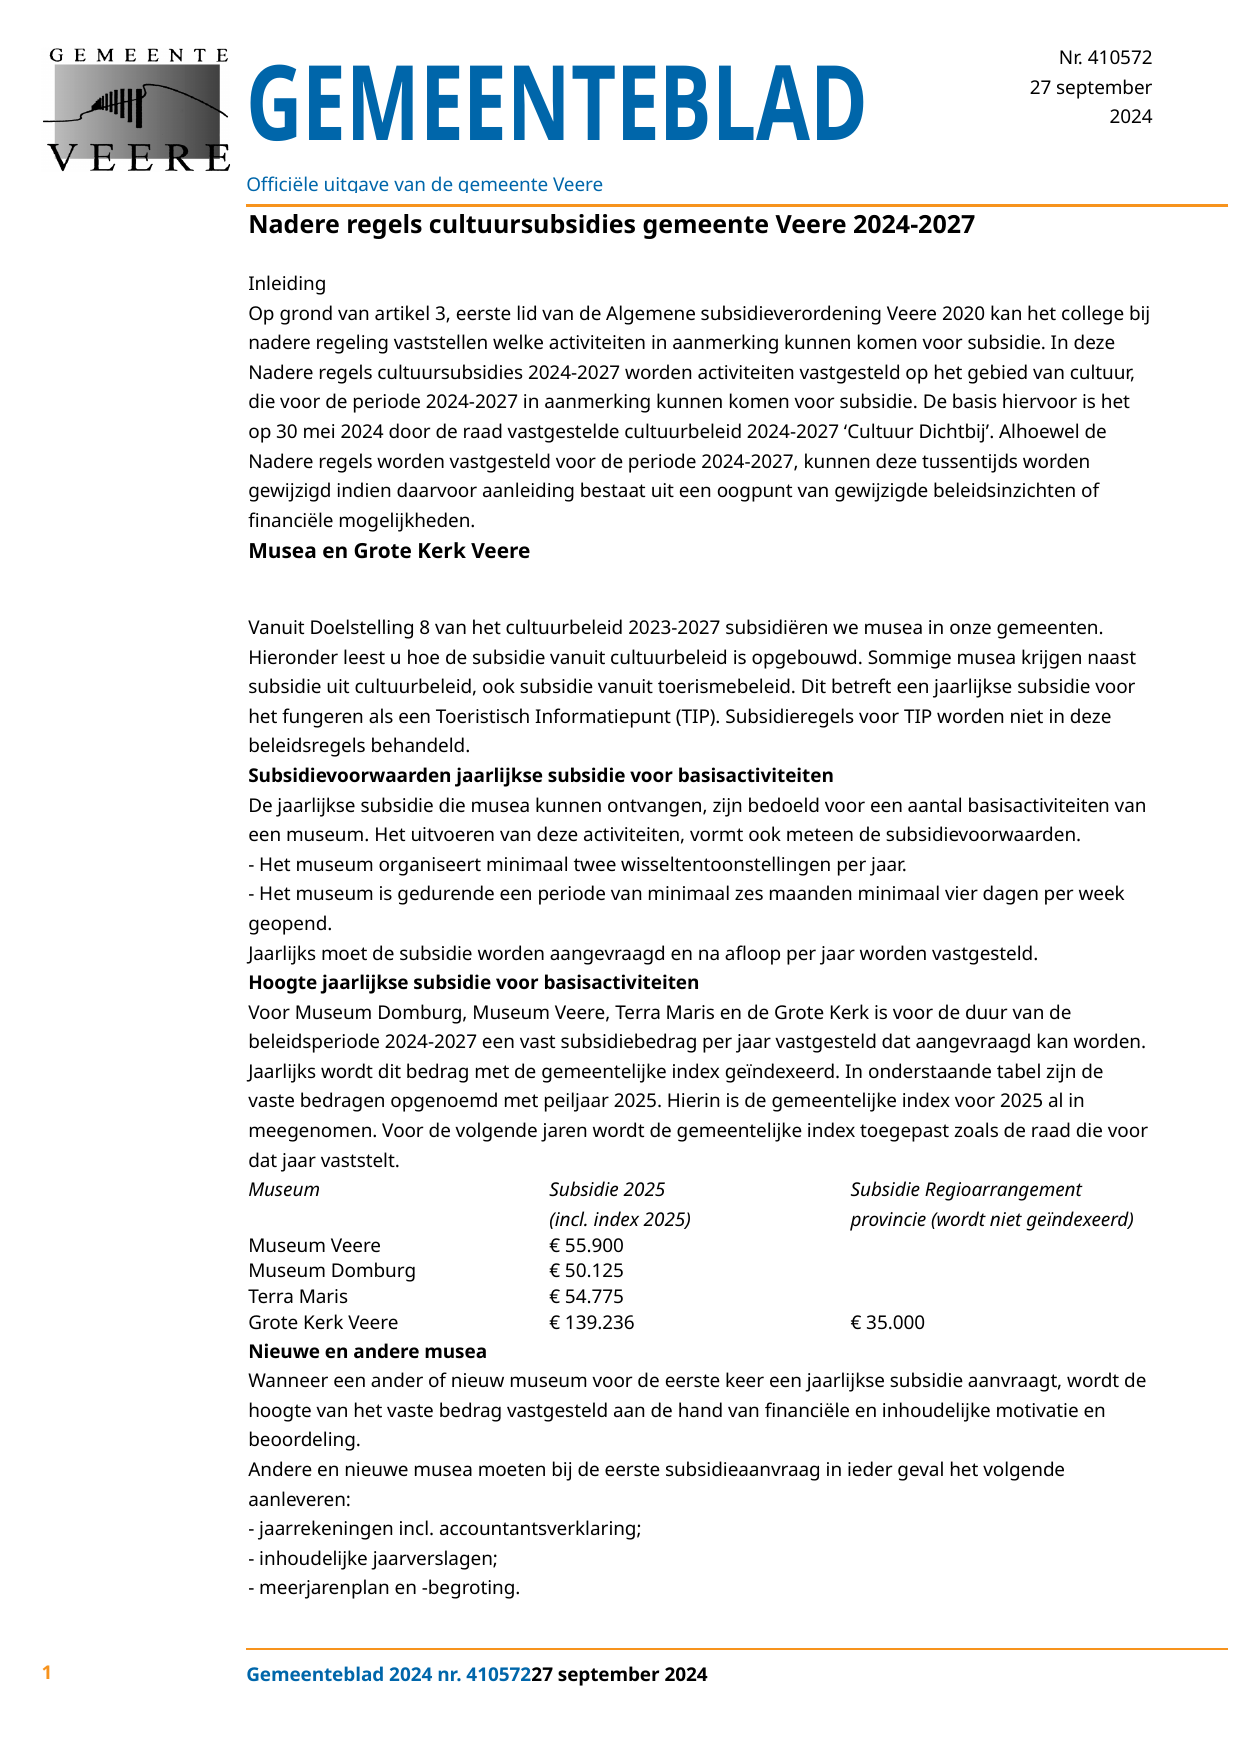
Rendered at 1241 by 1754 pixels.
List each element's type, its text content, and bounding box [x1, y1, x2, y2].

picture [41, 47, 231, 172]
text De jaarlijkse subsidie die musea kunnen ontvangen, zijn bedoeld voor een aantal basisactiviteiten van een museum. Het uitvoeren van deze activiteiten, vormt ook meteen de subsidievoorwaarden. [248, 792, 1152, 847]
text Musea en Grote Kerk Veere [248, 537, 1152, 565]
text Inleiding [248, 270, 1152, 296]
text - Het museum organiseert minimaal twee wisseltentoonstellingen per jaar. [248, 851, 1152, 877]
text - Het museum is gedurende een periode van minimaal zes maanden minimaal vier dagen per week geopend. [248, 881, 1152, 936]
table_header Subsidie Regioarrangement provincie (wordt niet geïndexeerd) [850, 1176, 1152, 1232]
text Vanuit Doelstelling 8 van het cultuurbeleid 2023-2027 subsidiëren we musea in onze gemeenten. Hieronder leest u hoe de subsidie vanuit cultuurbeleid is opgebouwd. Sommige musea krijgen naast subsidie uit cultuurbeleid, ook subsidie vanuit toerismebeleid. Dit betreft een jaarlijkse subsidie voor het fungeren als een Toeristisch Informatiepunt (TIP). Subsidieregels voor TIP worden niet in deze beleidsregels behandeld. [248, 614, 1152, 758]
table_cell € 54.775 [549, 1283, 850, 1309]
text Subsidievoorwaarden jaarlijkse subsidie voor basisactiviteiten [248, 762, 1152, 788]
table_cell [850, 1258, 1152, 1283]
text Nadere regels cultuursubsidies gemeente Veere 2024-2027 [248, 207, 1152, 241]
text Voor Museum Domburg, Museum Veere, Terra Maris en de Grote Kerk is voor de duur van de beleidsperiode 2024-2027 een vast subsidiebedrag per jaar vastgesteld dat aangevraagd kan worden. Jaarlijks wordt dit bedrag met de gemeentelijke index geïndexeerd. In onderstaande tabel zijn de vaste bedragen opgenoemd met peiljaar 2025. Hierin is de gemeentelijke index voor 2025 al in meegenomen. Voor de volgende jaren wordt de gemeentelijke index toegepast zoals de raad die voor dat jaar vaststelt. [248, 999, 1152, 1172]
table_cell € 55.900 [549, 1232, 850, 1257]
text Nieuwe en andere musea [248, 1338, 1152, 1364]
table_cell [850, 1232, 1152, 1257]
text - inhoudelijke jaarverslagen; [248, 1545, 1152, 1571]
text - jaarrekeningen incl. accountantsverklaring; [248, 1515, 1152, 1541]
table_cell Grote Kerk Veere [248, 1309, 549, 1335]
text Op grond van artikel 3, eerste lid van de Algemene subsidieverordening Veere 2020 kan het college bij nadere regeling vaststellen welke activiteiten in aanmerking kunnen komen voor subsidie. In deze Nadere regels cultuursubsidies 2024-2027 worden activiteiten vastgesteld op het gebied van cultuur, die voor de periode 2024-2027 in aanmerking kunnen komen voor subsidie. De basis hiervoor is het op 30 mei 2024 door de raad vastgestelde cultuurbeleid 2024-2027 ‘Cultuur Dichtbij’. Alhoewel de Nadere regels worden vastgesteld voor de periode 2024-2027, kunnen deze tussentijds worden gewijzigd indien daarvoor aanleiding bestaat uit een oogpunt van gewijzigde beleidsinzichten of financiële mogelijkheden. [248, 300, 1152, 533]
table_cell € 50.125 [549, 1258, 850, 1283]
table_header Museum [248, 1176, 549, 1232]
table_cell Museum Veere [248, 1232, 549, 1257]
table_header Subsidie 2025 (incl. index 2025) [549, 1176, 850, 1232]
table_cell € 139.236 [549, 1309, 850, 1335]
table_cell Museum Domburg [248, 1258, 549, 1283]
text - meerjarenplan en -begroting. [248, 1574, 1152, 1600]
table_cell € 35.000 [850, 1309, 1152, 1335]
text Hoogte jaarlijkse subsidie voor basisactiviteiten [248, 969, 1152, 995]
table_cell Terra Maris [248, 1283, 549, 1309]
text Andere en nieuwe musea moeten bij de eerste subsidieaanvraag in ieder geval het volgende aanleveren: [248, 1456, 1152, 1512]
text Jaarlijks moet de subsidie worden aangevraagd en na afloop per jaar worden vastgesteld. [248, 940, 1152, 965]
table_cell [850, 1283, 1152, 1309]
text Wanneer een ander of nieuw museum voor de eerste keer een jaarlijkse subsidie aanvraagt, wordt de hoogte van het vaste bedrag vastgesteld aan de hand van financiële en inhoudelijke motivatie en beoordeling. [248, 1367, 1152, 1452]
